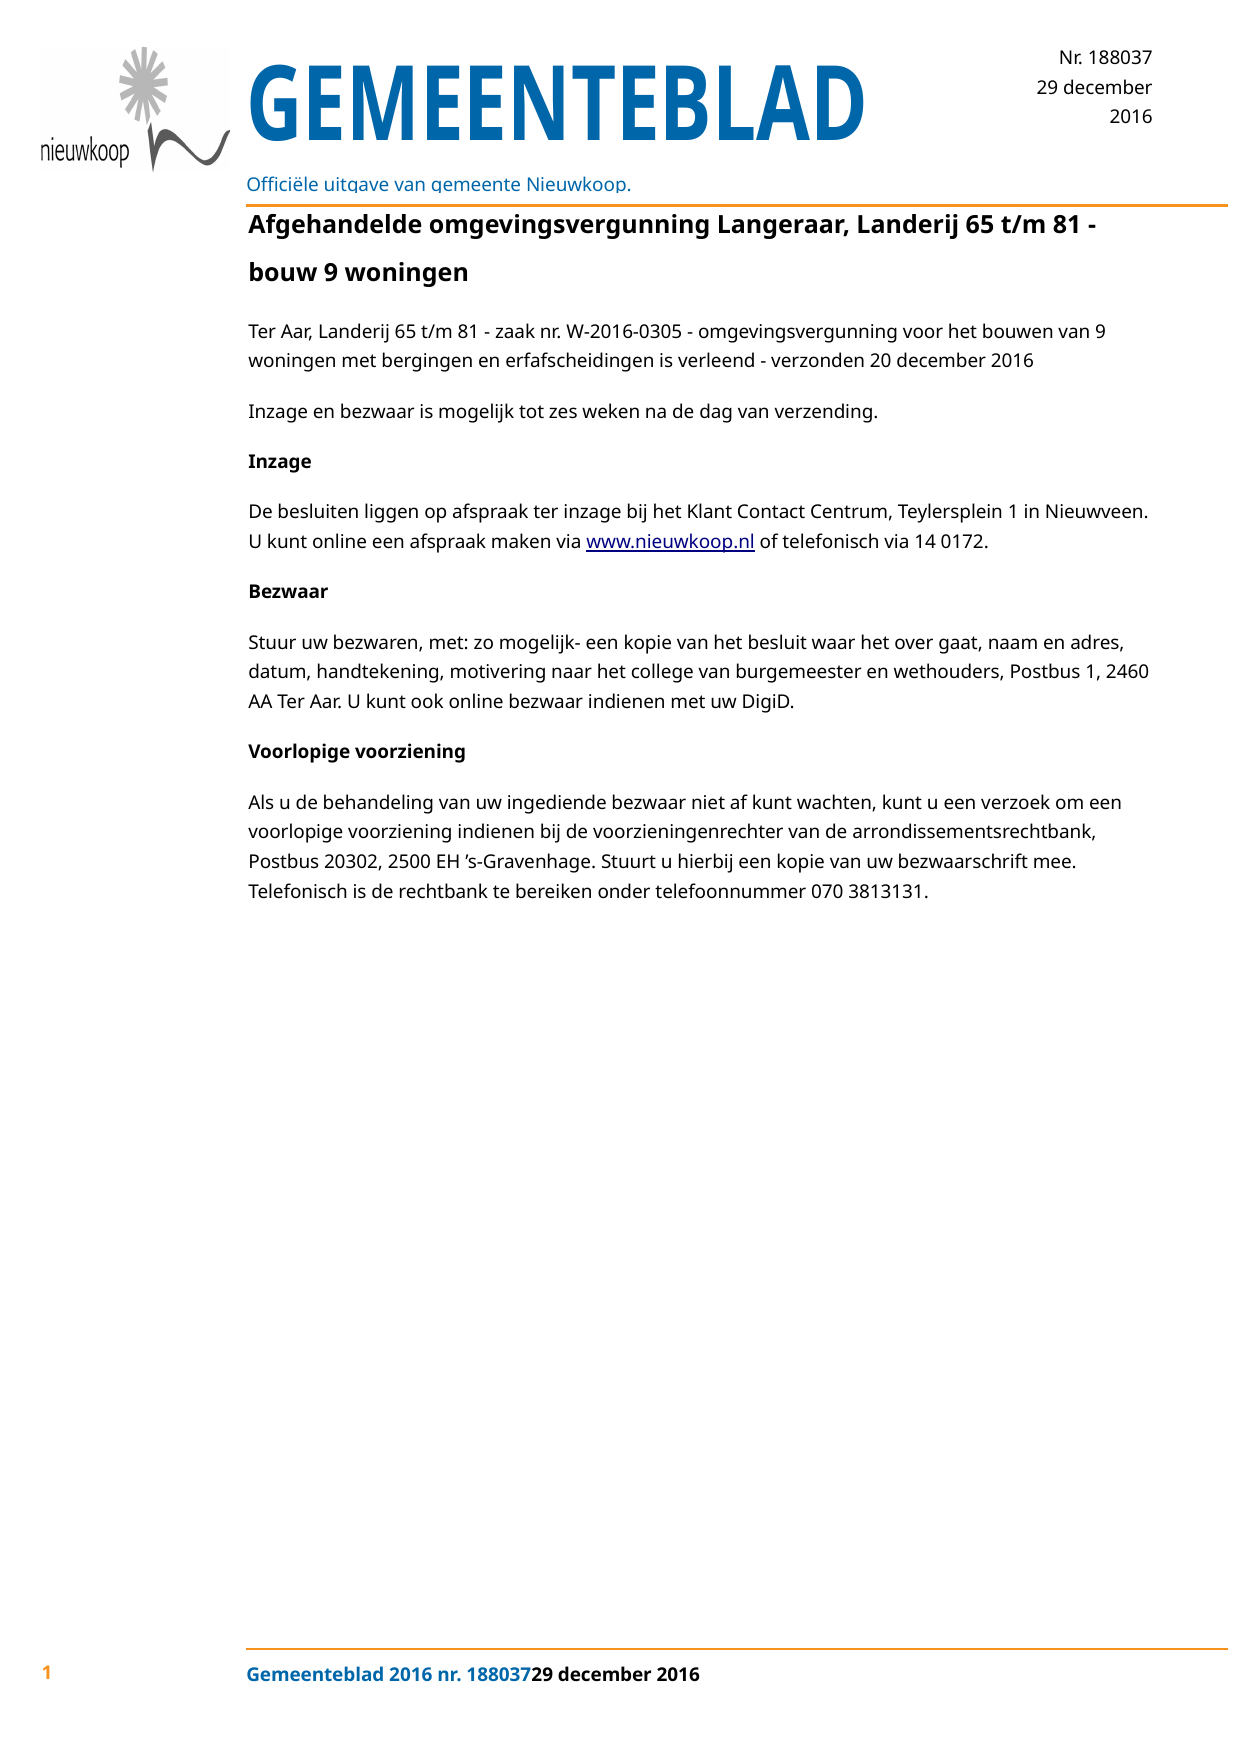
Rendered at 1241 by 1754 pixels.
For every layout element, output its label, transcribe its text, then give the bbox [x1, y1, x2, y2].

text Inzage [248, 448, 1152, 474]
text Afgehandelde omgevingsvergunning Langeraar, Landerij 65 t/m 81 - bouw 9 woningen [248, 207, 1152, 288]
text Voorlopige voorziening [248, 739, 1152, 764]
text Bezwaar [248, 579, 1152, 604]
text De besluiten liggen op afspraak ter inzage bij het Klant Contact Centrum, Teylersplein 1 in Nieuwveen. U kunt online een afspraak maken via www.nieuwkoop.nl of telefonisch via 14 0172. [248, 499, 1152, 554]
text Stuur uw bezwaren, met: zo mogelijk- een kopie van het besluit waar het over gaat, naam en adres, datum, handtekening, motivering naar het college van burgemeester en wethouders, Postbus 1, 2460 AA Ter Aar. U kunt ook online bezwaar indienen met uw DigiD. [248, 629, 1152, 714]
text Inzage en bezwaar is mogelijk tot zes weken na de dag van verzending. [248, 398, 1152, 424]
picture [41, 47, 231, 172]
text Als u de behandeling van uw ingediende bezwaar niet af kunt wachten, kunt u een verzoek om een voorlopige voorziening indienen bij de voorzieningenrechter van de arrondissementsrechtbank, Postbus 20302, 2500 EH ’s-Gravenhage. Stuurt u hierbij een kopie van uw bezwaarschrift mee. Telefonisch is de rechtbank te bereiken onder telefoonnummer 070 3813131. [248, 789, 1152, 904]
text Ter Aar, Landerij 65 t/m 81 - zaak nr. W-2016-0305 - omgevingsvergunning voor het bouwen van 9 woningen met bergingen en erfafscheidingen is verleend - verzonden 20 december 2016 [248, 318, 1152, 373]
